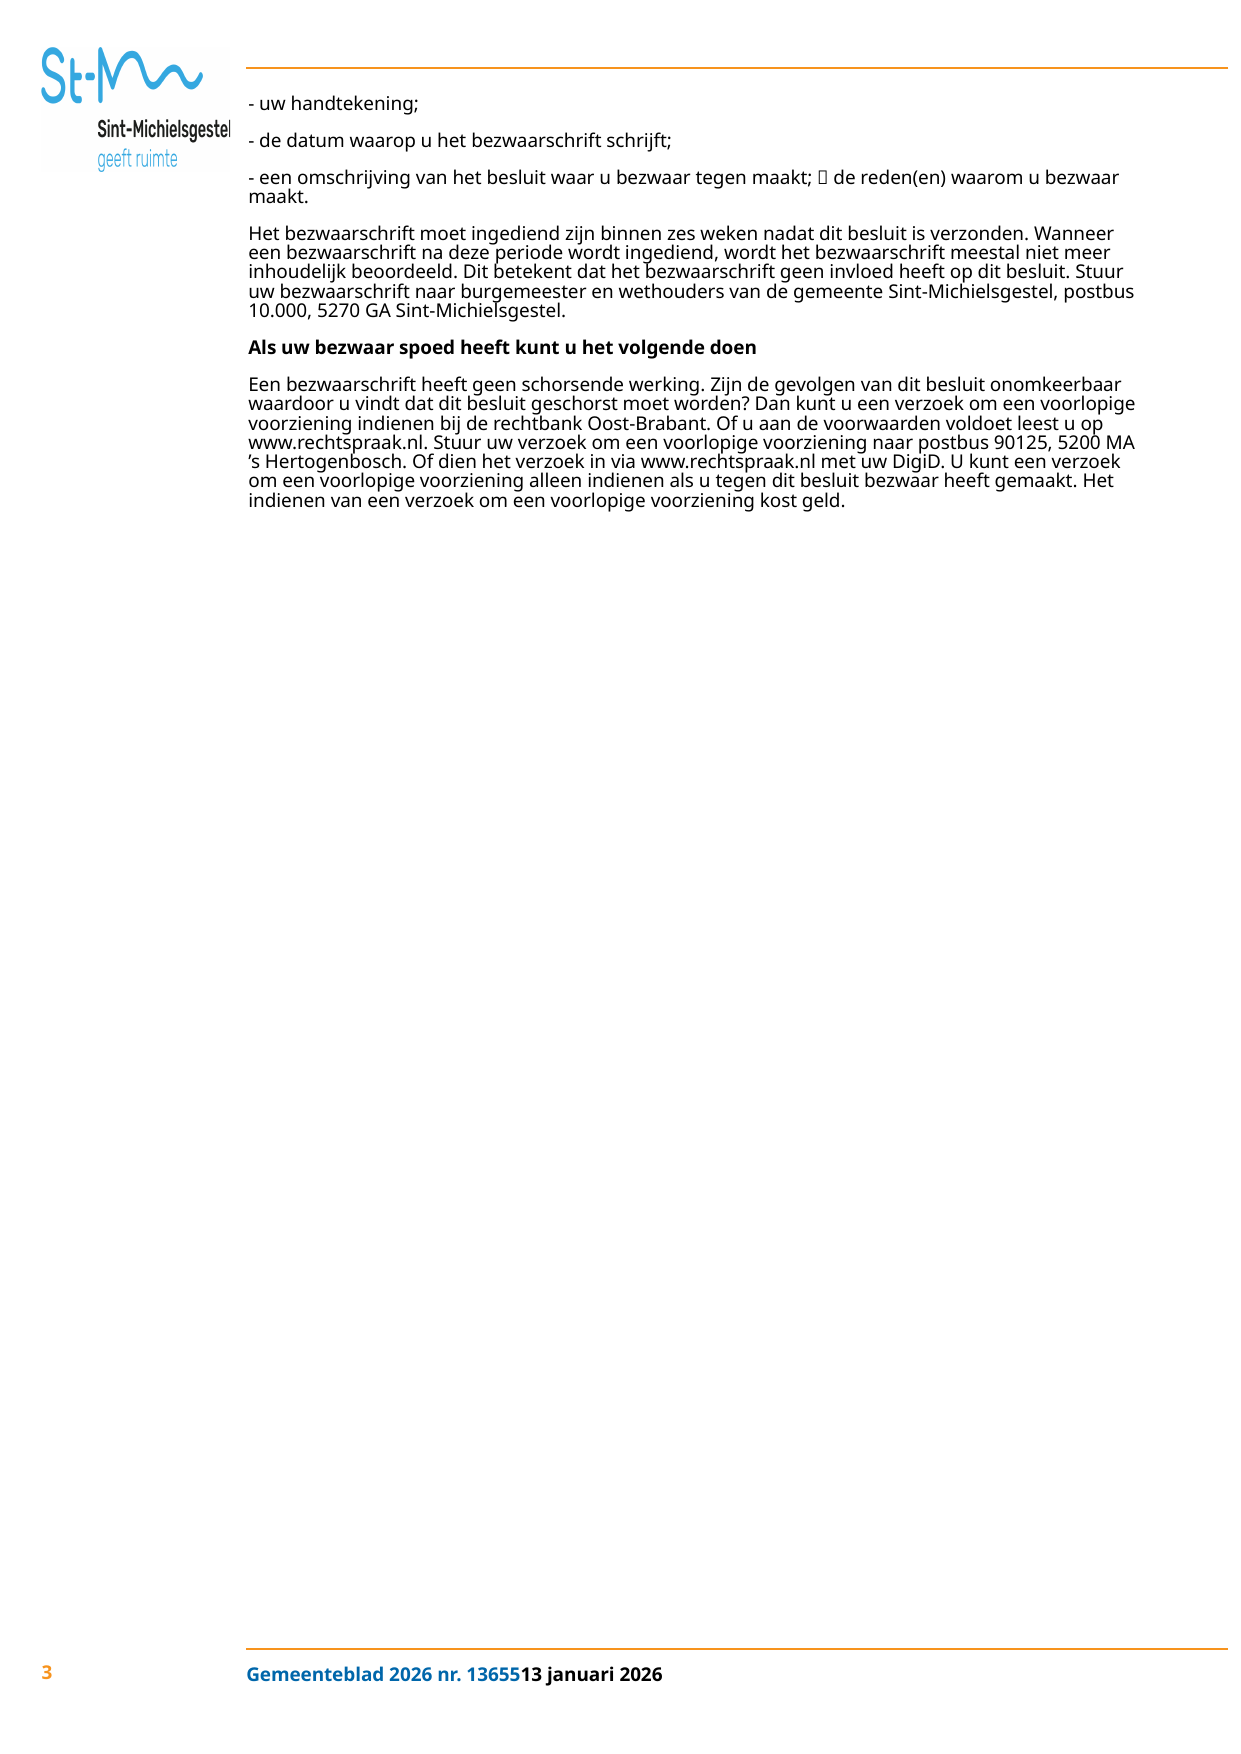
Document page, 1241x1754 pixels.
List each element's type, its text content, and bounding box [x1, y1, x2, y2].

text - een omschrijving van het besluit waar u bezwaar tegen maakt;  de reden(en) waarom u bezwaar maakt. [248, 169, 1152, 207]
text Als uw bezwaar spoed heeft kunt u het volgende doen [248, 339, 1152, 358]
text - uw handtekening; [248, 95, 1152, 114]
text Het bezwaarschrift moet ingediend zijn binnen zes weken nadat dit besluit is verzonden. Wanneer een bezwaarschrift na deze periode wordt ingediend, wordt het bezwaarschrift meestal niet meer inhoudelijk beoordeeld. Dit betekent dat het bezwaarschrift geen invloed heeft op dit besluit. Stuur uw bezwaarschrift naar burgemeester en wethouders van de gemeente Sint-Michielsgestel, postbus 10.000, 5270 GA Sint-Michielsgestel. [248, 225, 1152, 321]
text - de datum waarop u het bezwaarschrift schrijft; [248, 132, 1152, 151]
picture [41, 47, 231, 172]
text Een bezwaarschrift heeft geen schorsende werking. Zijn de gevolgen van dit besluit onomkeerbaar waardoor u vindt dat dit besluit geschorst moet worden? Dan kunt u een verzoek om een voorlopige voorziening indienen bij de rechtbank Oost-Brabant. Of u aan de voorwaarden voldoet leest u op www.rechtspraak.nl. Stuur uw verzoek om een voorlopige voorziening naar postbus 90125, 5200 MA ’s Hertogenbosch. Of dien het verzoek in via www.rechtspraak.nl met uw DigiD. U kunt een verzoek om een voorlopige voorziening alleen indienen als u tegen dit besluit bezwaar heeft gemaakt. Het indienen van een verzoek om een voorlopige voorziening kost geld. [248, 376, 1152, 511]
